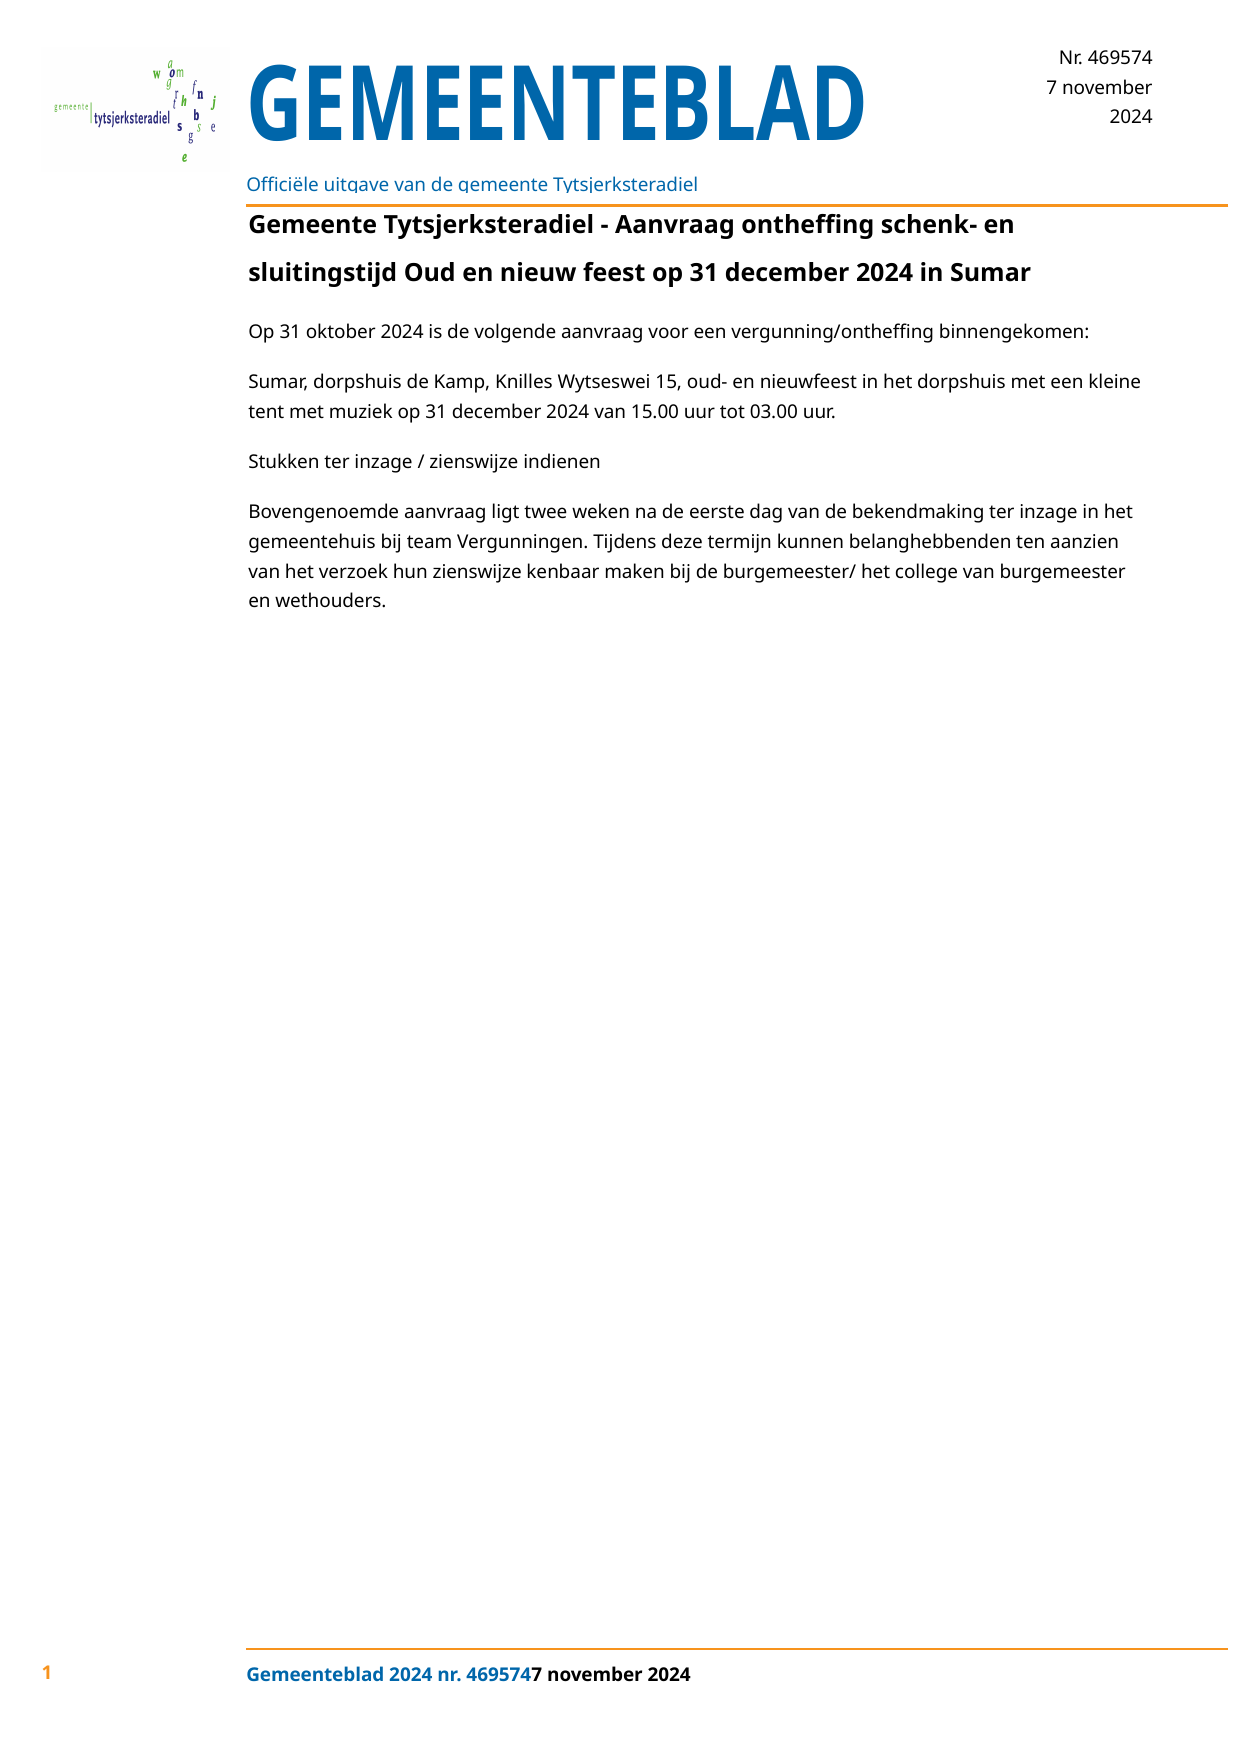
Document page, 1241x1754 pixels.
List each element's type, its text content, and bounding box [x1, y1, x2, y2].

picture [41, 47, 231, 172]
text Bovengenoemde aanvraag ligt twee weken na de eerste dag van de bekendmaking ter inzage in het gemeentehuis bij team Vergunningen. Tijdens deze termijn kunnen belanghebbenden ten aanzien van het verzoek hun zienswijze kenbaar maken bij de burgemeester/ het college van burgemeester en wethouders. [248, 499, 1152, 613]
text Sumar, dorpshuis de Kamp, Knilles Wytseswei 15, oud- en nieuwfeest in het dorpshuis met een kleine tent met muziek op 31 december 2024 van 15.00 uur tot 03.00 uur. [248, 368, 1152, 424]
text Gemeente Tytsjerksteradiel - Aanvraag ontheffing schenk- en sluitingstijd Oud en nieuw feest op 31 december 2024 in Sumar [248, 207, 1152, 288]
text Op 31 oktober 2024 is de volgende aanvraag voor een vergunning/ontheffing binnengekomen: [248, 318, 1152, 344]
text Stukken ter inzage / zienswijze indienen [248, 448, 1152, 474]
